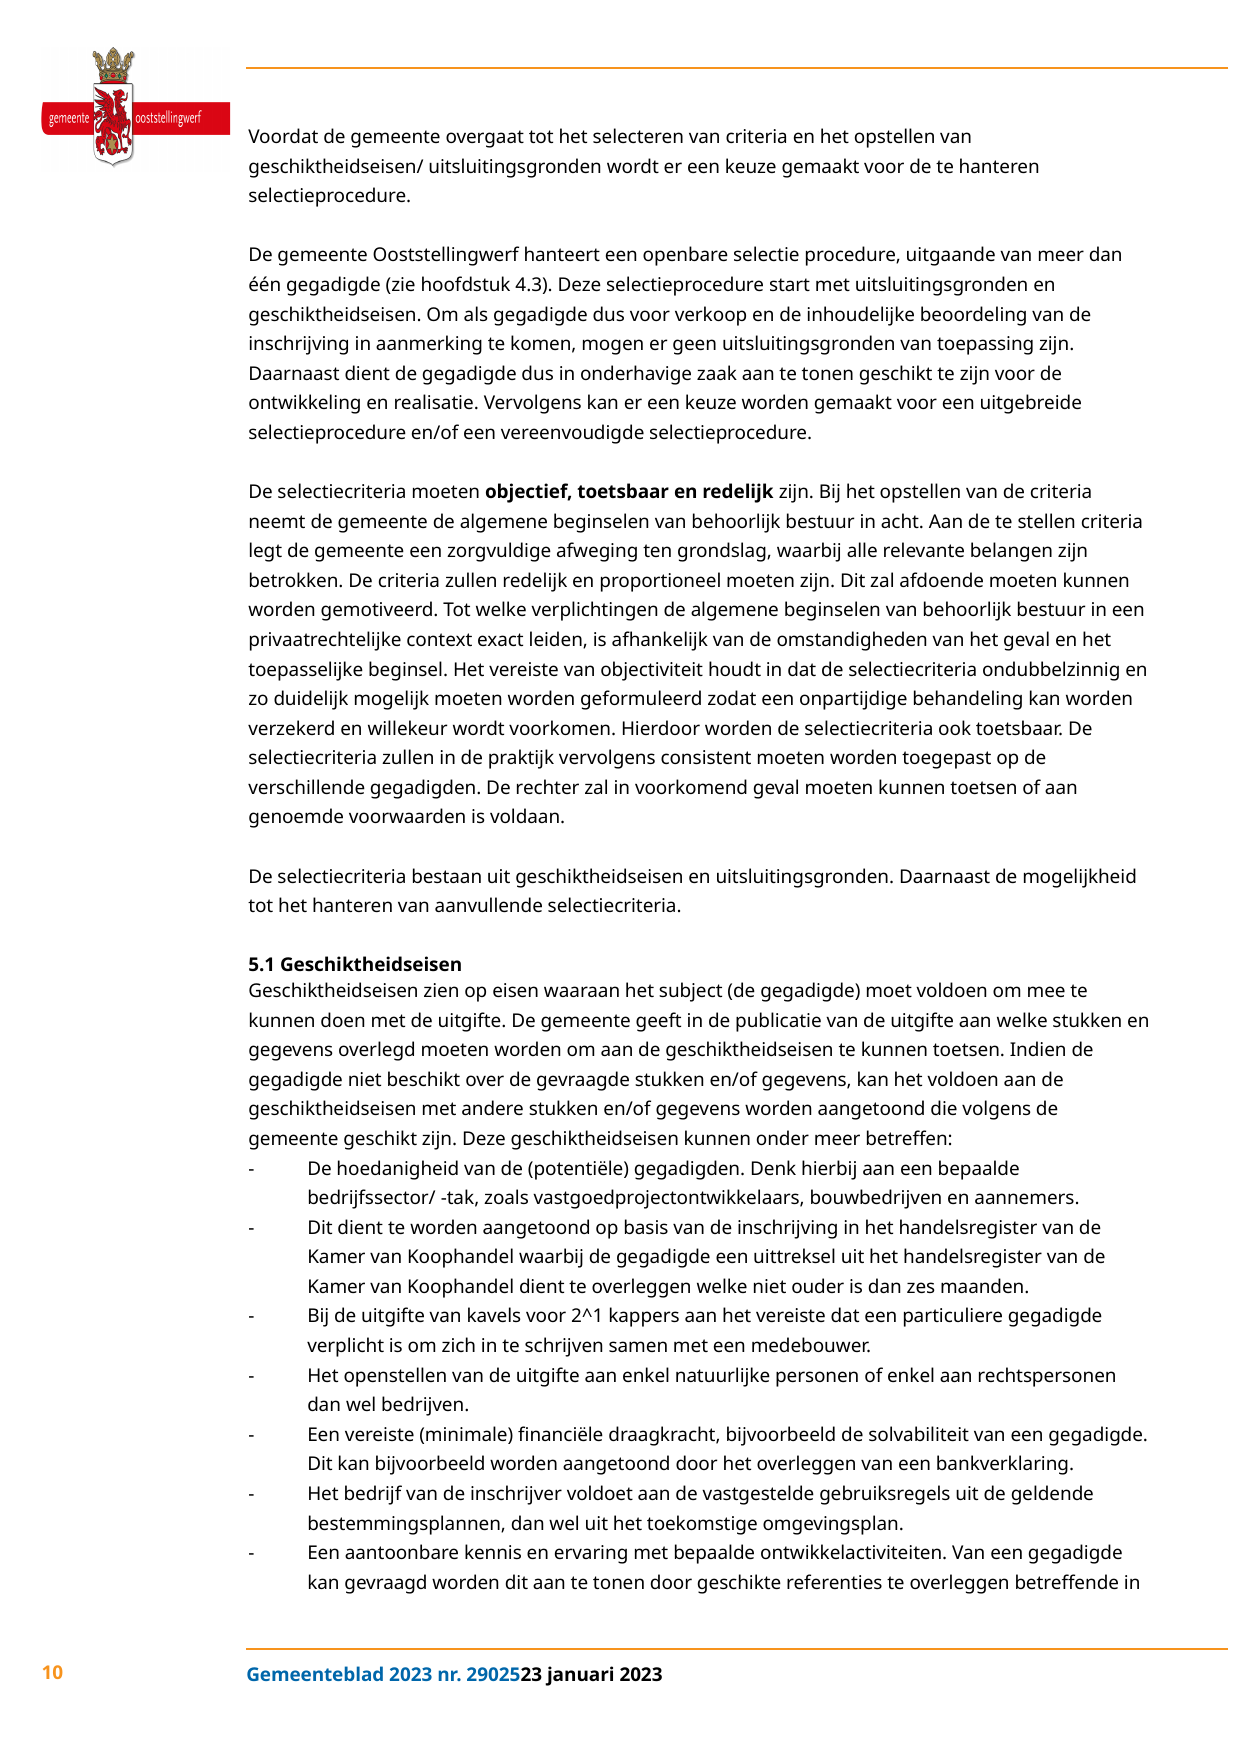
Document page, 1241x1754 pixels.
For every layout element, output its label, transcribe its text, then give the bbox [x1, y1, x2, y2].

list Een aantoonbare kennis en ervaring met bepaalde ontwikkelactiviteiten. Van een gegadigde kan gevraagd worden dit aan te tonen door geschikte referenties te overleggen betreffende in [248, 1539, 1152, 1595]
text Geschiktheidseisen zien op eisen waaraan het subject (de gegadigde) moet voldoen om mee te kunnen doen met de uitgifte. De gemeente geeft in de publicatie van de uitgifte aan welke stukken en gegevens overlegd moeten worden om aan de geschiktheidseisen te kunnen toetsen. Indien de gegadigde niet beschikt over de gevraagde stukken en/of gegevens, kan het voldoen aan de geschiktheidseisen met andere stukken en/of gegevens worden aangetoond die volgens de gemeente geschikt zijn. Deze geschiktheidseisen kunnen onder meer betreffen: [248, 977, 1152, 1151]
list De hoedanigheid van de (potentiële) gegadigden. Denk hierbij aan een bepaalde bedrijfssector/ -tak, zoals vastgoedprojectontwikkelaars, bouwbedrijven en aannemers. [248, 1155, 1152, 1210]
text De selectiecriteria bestaan uit geschiktheidseisen en uitsluitingsgronden. Daarnaast de mogelijkheid tot het hanteren van aanvullende selectiecriteria. [248, 863, 1152, 918]
text 5.1 Geschiktheidseisen [248, 952, 1152, 977]
list Bij de uitgifte van kavels voor 2^1 kappers aan het vereiste dat een particuliere gegadigde verplicht is om zich in te schrijven samen met een medebouwer. [248, 1303, 1152, 1358]
list Het openstellen van de uitgifte aan enkel natuurlijke personen of enkel aan rechtspersonen dan wel bedrijven. [248, 1362, 1152, 1417]
picture [41, 47, 231, 172]
list Het bedrijf van de inschrijver voldoet aan de vastgestelde gebruiksregels uit de geldende bestemmingsplannen, dan wel uit het toekomstige omgevingsplan. [248, 1480, 1152, 1536]
list Een vereiste (minimale) financiële draagkracht, bijvoorbeeld de solvabiliteit van een gegadigde. Dit kan bijvoorbeeld worden aangetoond door het overleggen van een bankverklaring. [248, 1421, 1152, 1476]
text Voordat de gemeente overgaat tot het selecteren van criteria en het opstellen van geschiktheidseisen/ uitsluitingsgronden wordt er een keuze gemaakt voor de te hanteren selectieprocedure. [248, 123, 1152, 208]
text De selectiecriteria moeten objectief, toetsbaar en redelijk zijn. Bij het opstellen van de criteria neemt de gemeente de algemene beginselen van behoorlijk bestuur in acht. Aan de te stellen criteria legt de gemeente een zorgvuldige afweging ten grondslag, waarbij alle relevante belangen zijn betrokken. De criteria zullen redelijk en proportioneel moeten zijn. Dit zal afdoende moeten kunnen worden gemotiveerd. Tot welke verplichtingen de algemene beginselen van behoorlijk bestuur in een privaatrechtelijke context exact leiden, is afhankelijk van de omstandigheden van het geval en het toepasselijke beginsel. Het vereiste van objectiviteit houdt in dat de selectiecriteria ondubbelzinnig en zo duidelijk mogelijk moeten worden geformuleerd zodat een onpartijdige behandeling kan worden verzekerd en willekeur wordt voorkomen. Hierdoor worden de selectiecriteria ook toetsbaar. De selectiecriteria zullen in de praktijk vervolgens consistent moeten worden toegepast op de verschillende gegadigden. De rechter zal in voorkomend geval moeten kunnen toetsen of aan genoemde voorwaarden is voldaan. [248, 478, 1152, 829]
text De gemeente Ooststellingwerf hanteert een openbare selectie procedure, uitgaande van meer dan één gegadigde (zie hoofdstuk 4.3). Deze selectieprocedure start met uitsluitingsgronden en geschiktheidseisen. Om als gegadigde dus voor verkoop en de inhoudelijke beoordeling van de inschrijving in aanmerking te komen, mogen er geen uitsluitingsgronden van toepassing zijn. Daarnaast dient de gegadigde dus in onderhavige zaak aan te tonen geschikt te zijn voor de ontwikkeling en realisatie. Vervolgens kan er een keuze worden gemaakt voor een uitgebreide selectieprocedure en/of een vereenvoudigde selectieprocedure. [248, 242, 1152, 445]
list Dit dient te worden aangetoond op basis van de inschrijving in het handelsregister van de Kamer van Koophandel waarbij de gegadigde een uittreksel uit het handelsregister van de Kamer van Koophandel dient te overleggen welke niet ouder is dan zes maanden. [248, 1214, 1152, 1299]
